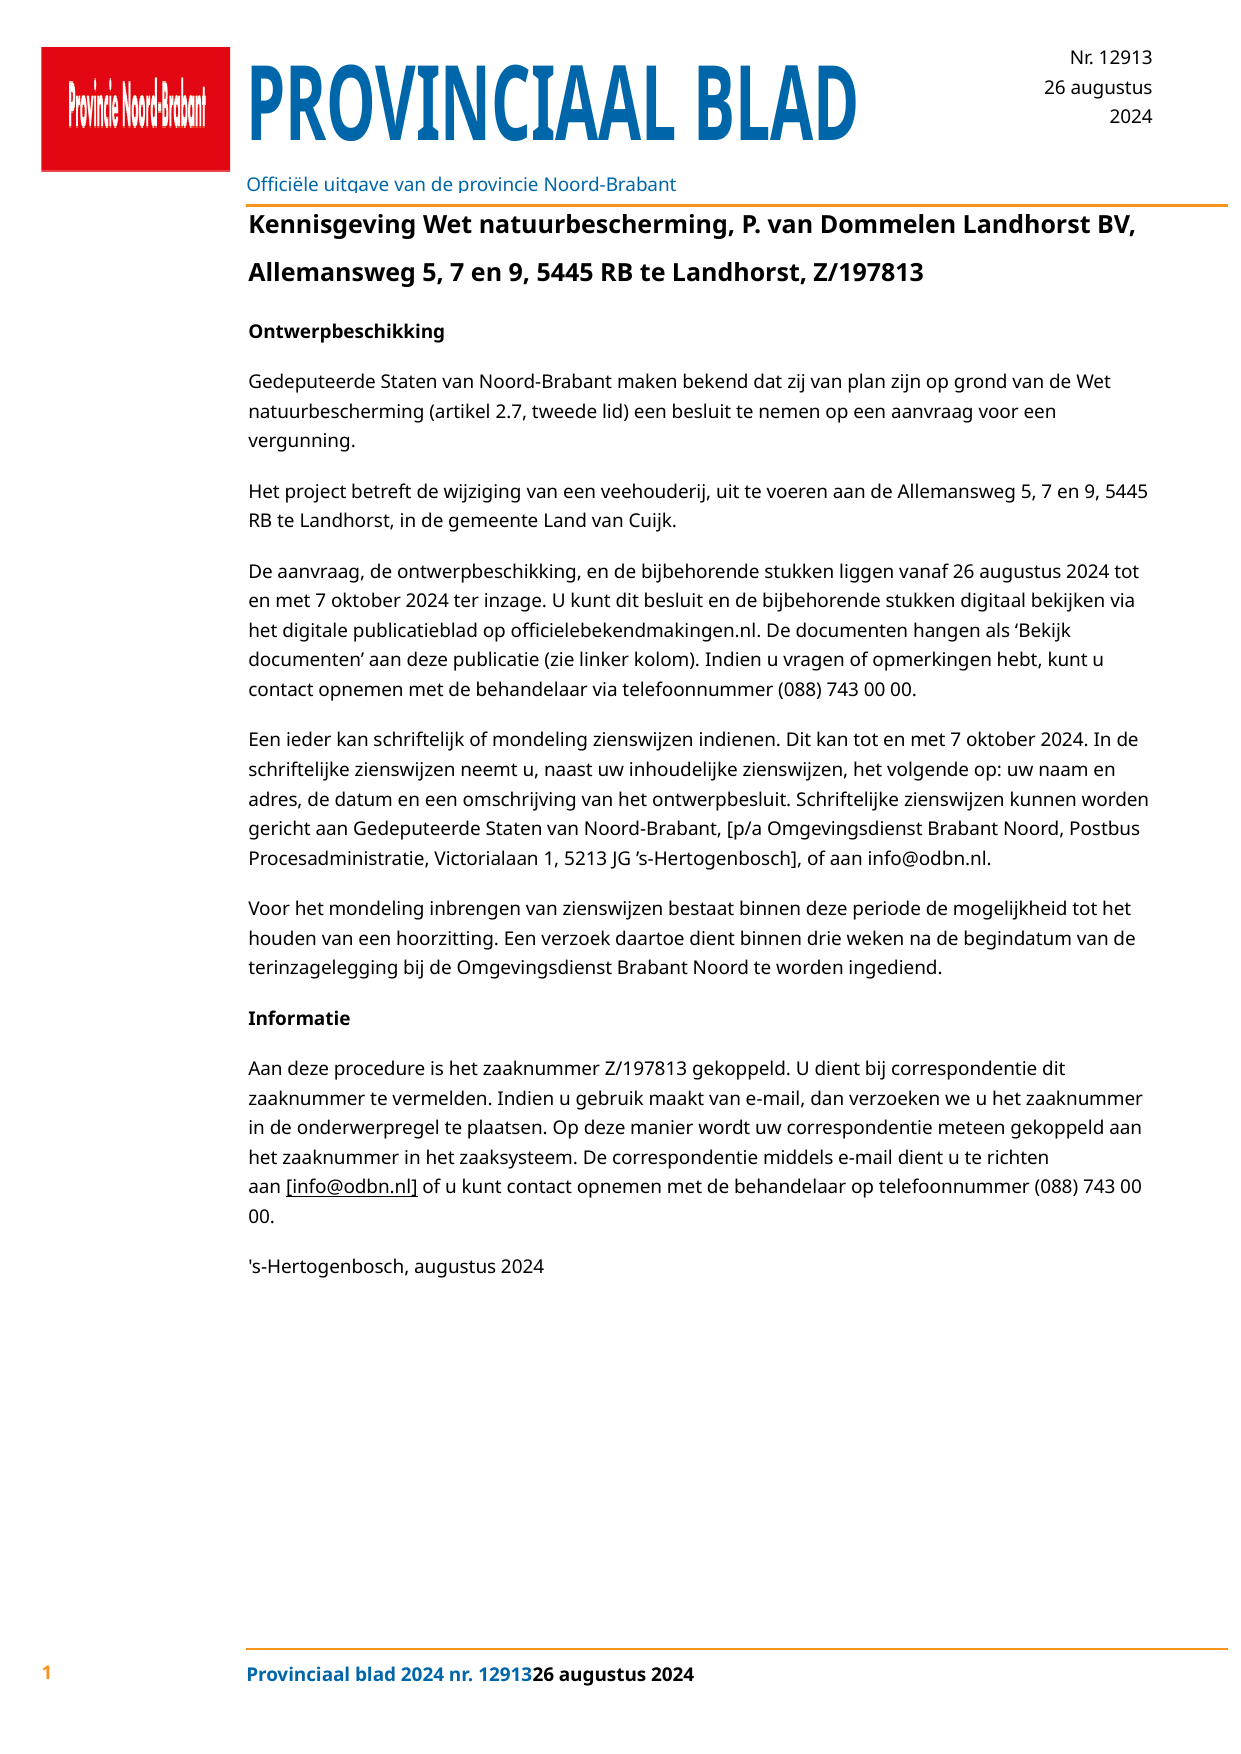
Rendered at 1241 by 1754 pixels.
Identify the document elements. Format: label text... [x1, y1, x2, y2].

text Gedeputeerde Staten van Noord-Brabant maken bekend dat zij van plan zijn op grond van de Wet natuurbescherming (artikel 2.7, tweede lid) een besluit te nemen op een aanvraag voor een vergunning. [248, 368, 1152, 453]
text Een ieder kan schriftelijk of mondeling zienswijzen indienen. Dit kan tot en met 7 oktober 2024. In de schriftelijke zienswijzen neemt u, naast uw inhoudelijke zienswijzen, het volgende op: uw naam en adres, de datum en een omschrijving van het ontwerpbesluit. Schriftelijke zienswijzen kunnen worden gericht aan Gedeputeerde Staten van Noord-Brabant, [p/a Omgevingsdienst Brabant Noord, Postbus Procesadministratie, Victorialaan 1, 5213 JG ’s-Hertogenbosch], of aan info@odbn.nl. [248, 727, 1152, 871]
text Voor het mondeling inbrengen van zienswijzen bestaat binnen deze periode de mogelijkheid tot het houden van een hoorzitting. Een verzoek daartoe dient binnen drie weken na de begindatum van de terinzagelegging bij de Omgevingsdienst Brabant Noord te worden ingediend. [248, 895, 1152, 980]
text Ontwerpbeschikking [248, 318, 1152, 344]
picture [41, 47, 231, 172]
text Aan deze procedure is het zaaknummer Z/197813 gekoppeld. U dient bij correspondentie dit zaaknummer te vermelden. Indien u gebruik maakt van e-mail, dan verzoeken we u het zaaknummer in de onderwerpregel te plaatsen. Op deze manier wordt uw correspondentie meteen gekoppeld aan het zaaknummer in het zaaksysteem. De correspondentie middels e-mail dient u te richten aan [info@odbn.nl] of u kunt contact opnemen met de behandelaar op telefoonnummer (088) 743 00 00. [248, 1055, 1152, 1229]
text Het project betreft de wijziging van een veehouderij, uit te voeren aan de Allemansweg 5, 7 en 9, 5445 RB te Landhorst, in de gemeente Land van Cuijk. [248, 478, 1152, 533]
text Informatie [248, 1005, 1152, 1031]
text De aanvraag, de ontwerpbeschikking, en de bijbehorende stukken liggen vanaf 26 augustus 2024 tot en met 7 oktober 2024 ter inzage. U kunt dit besluit en de bijbehorende stukken digitaal bekijken via het digitale publicatieblad op officielebekendmakingen.nl. De documenten hangen als ‘Bekijk documenten’ aan deze publicatie (zie linker kolom). Indien u vragen of opmerkingen hebt, kunt u contact opnemen met de behandelaar via telefoonnummer (088) 743 00 00. [248, 558, 1152, 702]
text Kennisgeving Wet natuurbescherming, P. van Dommelen Landhorst BV, Allemansweg 5, 7 en 9, 5445 RB te Landhorst, Z/197813 [248, 207, 1152, 288]
text 's-Hertogenbosch, augustus 2024 [248, 1254, 1152, 1279]
